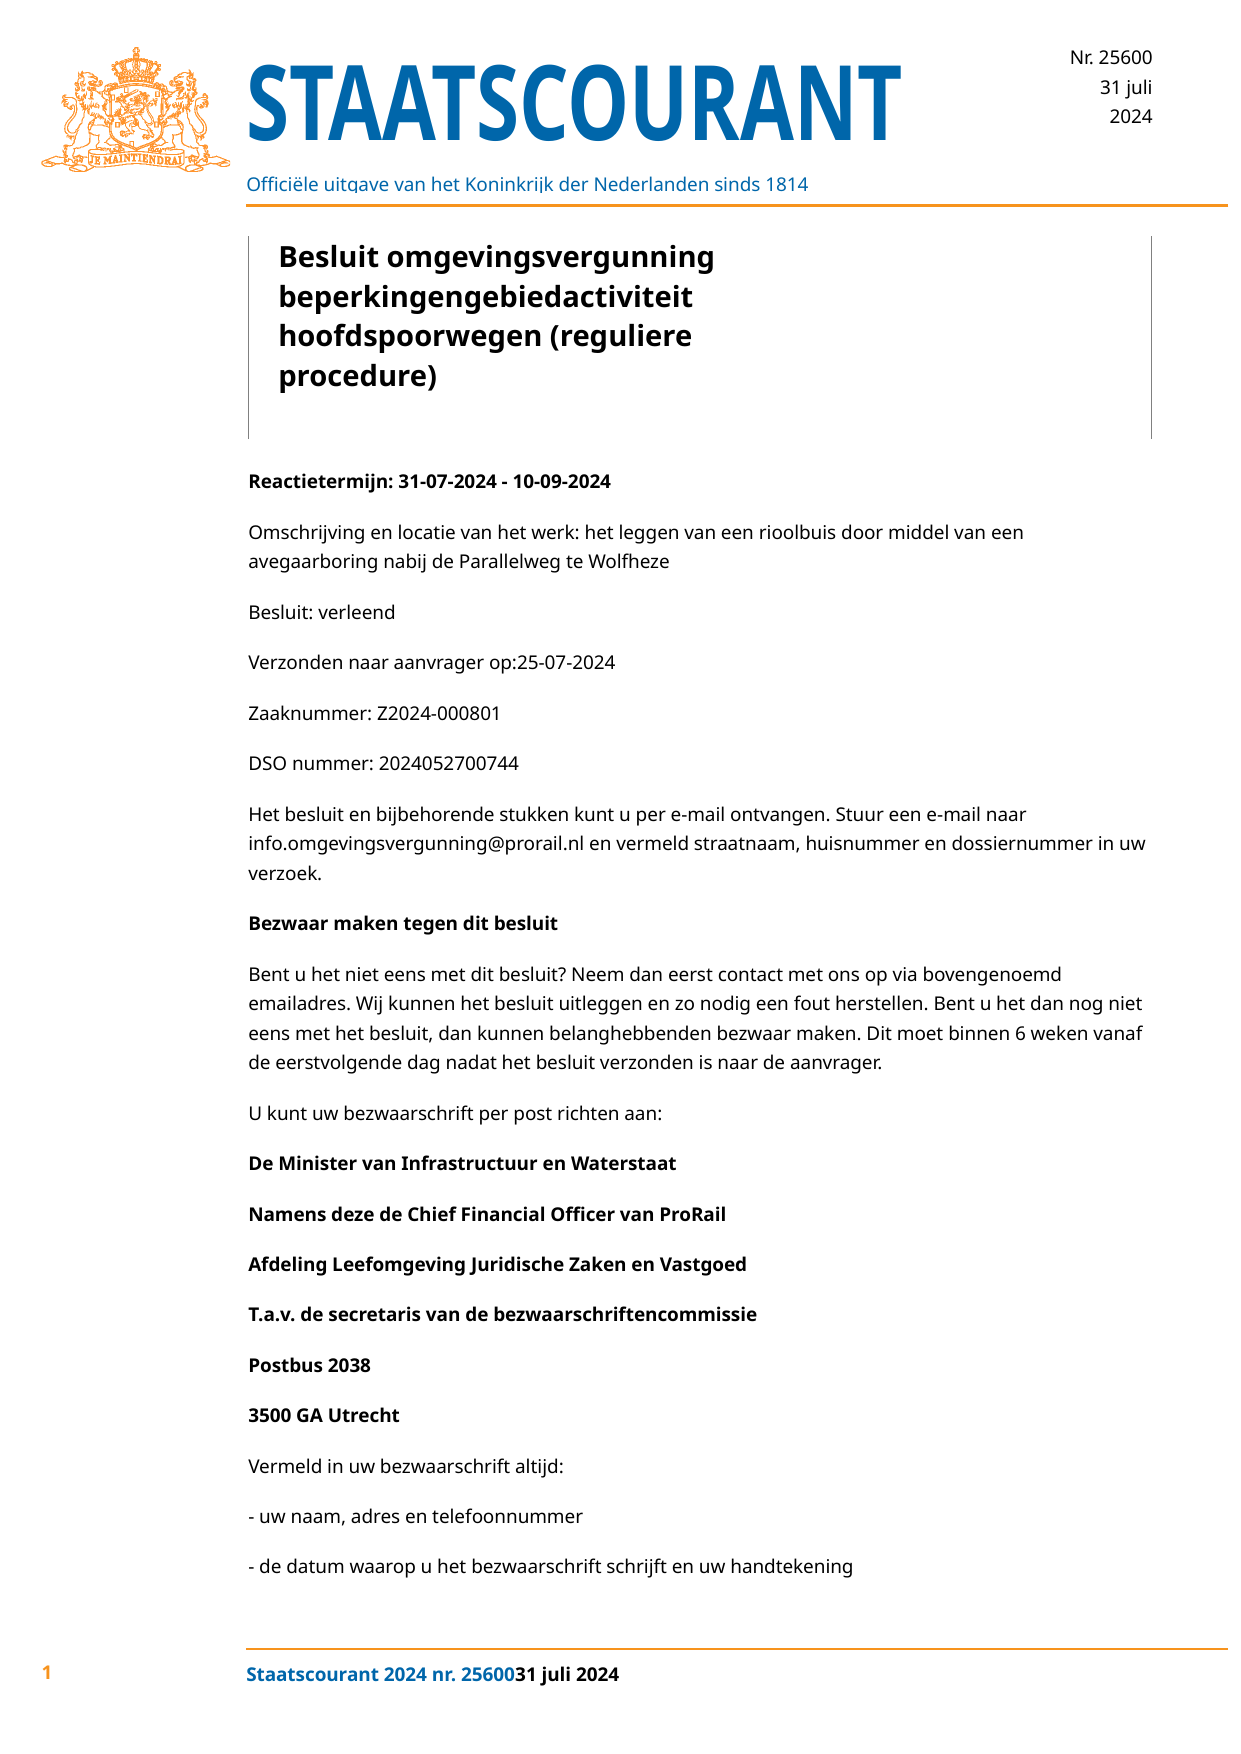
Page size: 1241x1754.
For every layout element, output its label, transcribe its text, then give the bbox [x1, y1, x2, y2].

table_header [850, 236, 912, 413]
text U kunt uw bezwaarschrift per post richten aan: [248, 1100, 1152, 1126]
text - uw naam, adres en telefoonnummer [248, 1503, 1152, 1529]
text Afdeling Leefomgeving Juridische Zaken en Vastgoed [248, 1251, 1152, 1277]
text Vermeld in uw bezwaarschrift altijd: [248, 1453, 1152, 1478]
table_header Besluit omgevingsvergunning beperkingengebiedactiviteit hoofdspoorwegen (reguliere procedure) [249, 236, 850, 439]
text Reactietermijn: 31-07-2024 - 10-09-2024 [248, 469, 1152, 494]
text - de datum waarop u het bezwaarschrift schrijft en uw handtekening [248, 1554, 1152, 1579]
text Postbus 2038 [248, 1352, 1152, 1378]
text Omschrijving en locatie van het werk: het leggen van een rioolbuis door middel van een avegaarboring nabij de Parallelweg te Wolfheze [248, 519, 1152, 574]
table_header [850, 414, 1151, 439]
text Besluit: verleend [248, 599, 1152, 625]
text Verzonden naar aanvrager op:25-07-2024 [248, 649, 1152, 675]
table_header [1090, 236, 1151, 413]
text 3500 GA Utrecht [248, 1402, 1152, 1428]
text Namens deze de Chief Financial Officer van ProRail [248, 1201, 1152, 1226]
picture [41, 47, 231, 172]
text De Minister van Infrastructuur en Waterstaat [248, 1150, 1152, 1176]
picture [912, 236, 1090, 414]
text Zaaknummer: Z2024-000801 [248, 700, 1152, 726]
text Bezwaar maken tegen dit besluit [248, 910, 1152, 936]
text Het besluit en bijbehorende stukken kunt u per e-mail ontvangen. Stuur een e-mail naar info.omgevingsvergunning@prorail.nl en vermeld straatnaam, huisnummer en dossiernummer in uw verzoek. [248, 801, 1152, 886]
text T.a.v. de secretaris van de bezwaarschriftencommissie [248, 1302, 1152, 1327]
text DSO nummer: 2024052700744 [248, 750, 1152, 776]
text Bent u het niet eens met dit besluit? Neem dan eerst contact met ons op via bovengenoemd emailadres. Wij kunnen het besluit uitleggen en zo nodig een fout herstellen. Bent u het dan nog niet eens met het besluit, dan kunnen belanghebbenden bezwaar maken. Dit moet binnen 6 weken vanaf de eerstvolgende dag nadat het besluit verzonden is naar de aanvrager. [248, 961, 1152, 1075]
